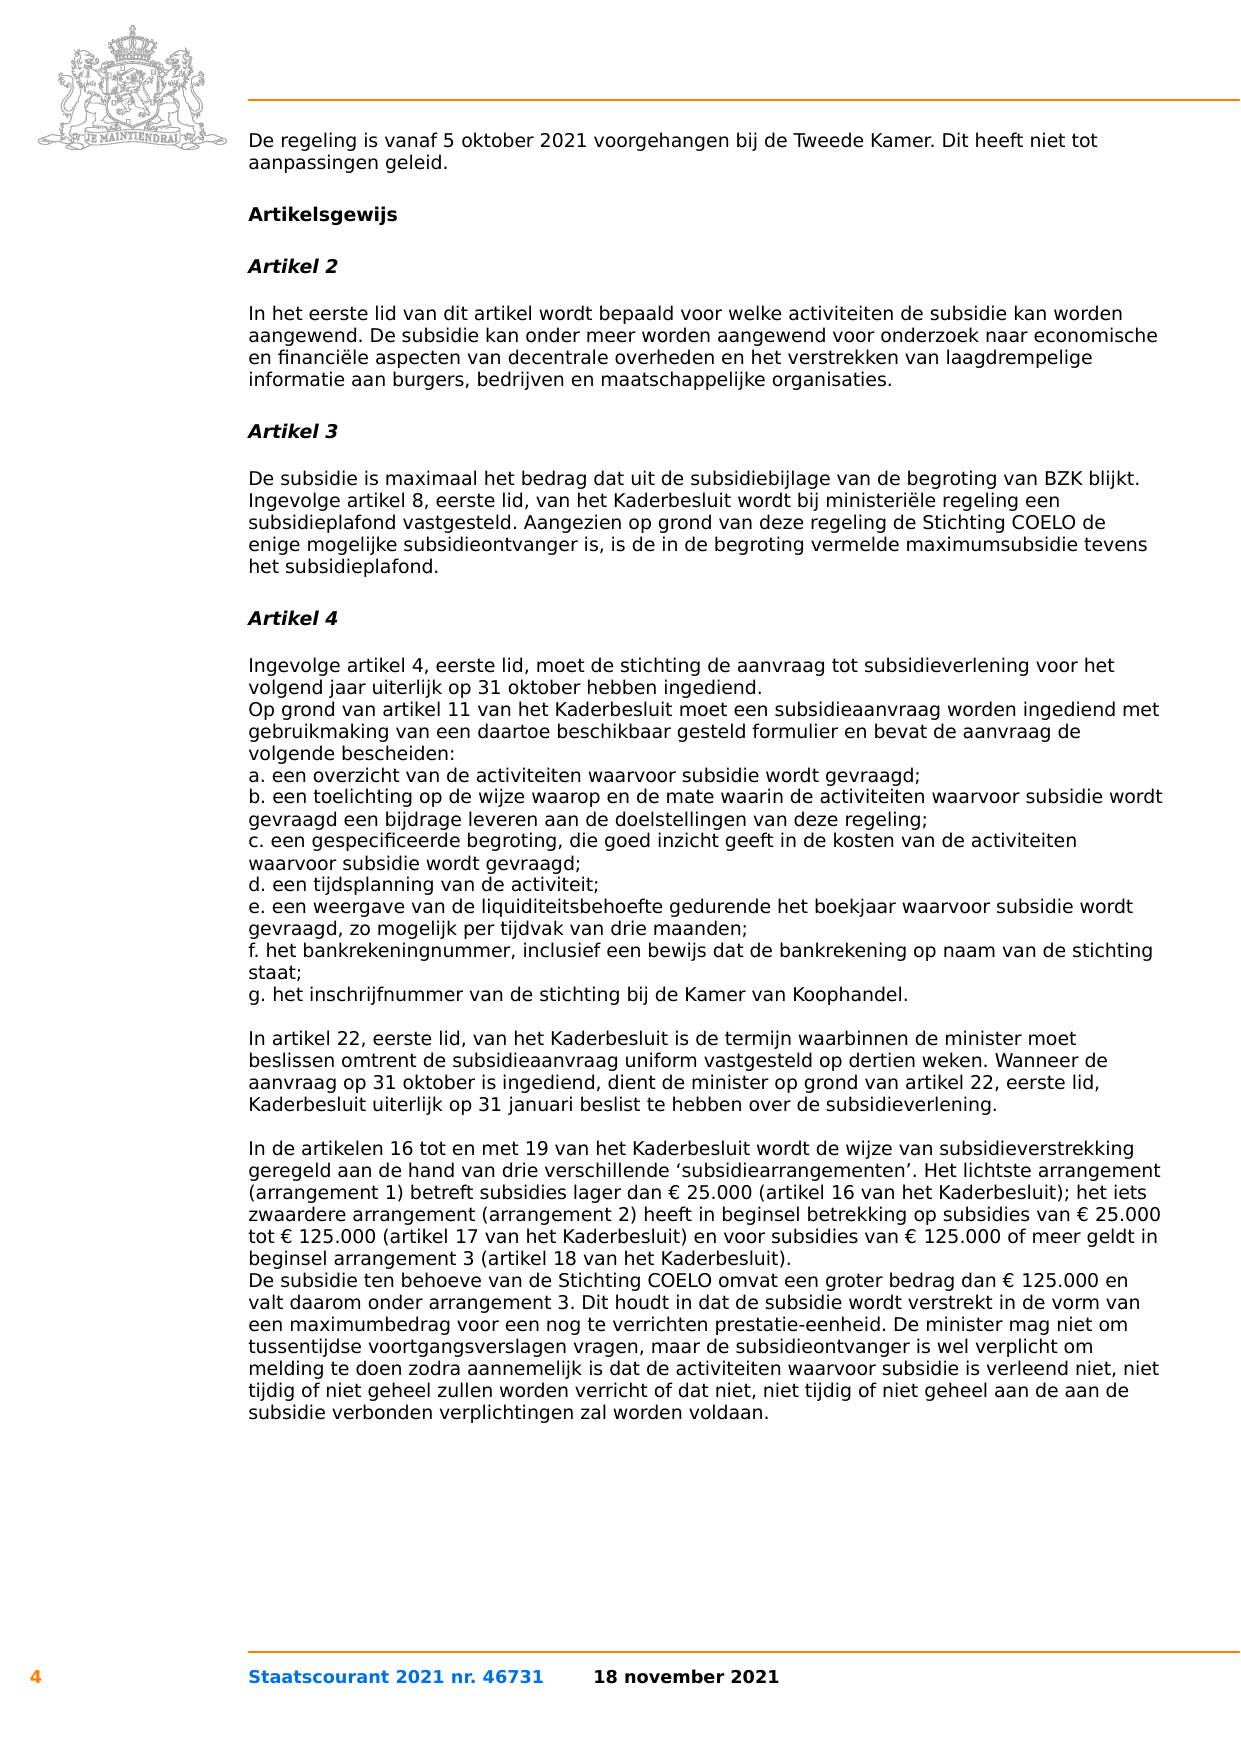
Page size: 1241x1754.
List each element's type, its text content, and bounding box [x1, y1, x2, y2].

text Ingevolge artikel 4, eerste lid, moet de stichting de aanvraag tot subsidieverlening voor het volgend jaar uiterlijk op 31 oktober hebben ingediend. [248, 654, 1163, 698]
text De subsidie is maximaal het bedrag dat uit de subsidiebijlage van de begroting van BZK blijkt. Ingevolge artikel 8, eerste lid, van het Kaderbesluit wordt bij ministeriële regeling een subsidieplafond vastgesteld. Aangezien op grond van deze regeling de Stichting COELO de enige mogelijke subsidieontvanger is, is de in de begroting vermelde maximumsubsidie tevens het subsidieplafond. [248, 468, 1163, 578]
subtitle Artikelsgewijs [248, 204, 1163, 226]
text In artikel 22, eerste lid, van het Kaderbesluit is de termijn waarbinnen de minister moet beslissen omtrent de subsidieaanvraag uniform vastgesteld op dertien weken. Wanneer de aanvraag op 31 oktober is ingediend, dient de minister op grond van artikel 22, eerste lid, Kaderbesluit uiterlijk op 31 januari beslist te hebben over de subsidieverlening. [248, 1028, 1163, 1116]
picture [38, 25, 227, 150]
text In het eerste lid van dit artikel wordt bepaald voor welke activiteiten de subsidie kan worden aangewend. De subsidie kan onder meer worden aangewend voor onderzoek naar economische en financiële aspecten van decentrale overheden en het verstrekken van laagdrempelige informatie aan burgers, bedrijven en maatschappelijke organisaties. [248, 303, 1163, 391]
text g. het inschrijfnummer van de stichting bij de Kamer van Koophandel. [248, 984, 1163, 1006]
text b. een toelichting op de wijze waarop en de mate waarin de activiteiten waarvoor subsidie wordt gevraagd een bijdrage leveren aan de doelstellingen van deze regeling; [248, 786, 1163, 830]
text De regeling is vanaf 5 oktober 2021 voorgehangen bij de Tweede Kamer. Dit heeft niet tot aanpassingen geleid. [248, 130, 1163, 174]
text e. een weergave van de liquiditeitsbehoefte gedurende het boekjaar waarvoor subsidie wordt gevraagd, zo mogelijk per tijdvak van drie maanden; [248, 896, 1163, 940]
subtitle Artikel 4 [248, 608, 1163, 629]
text a. een overzicht van de activiteiten waarvoor subsidie wordt gevraagd; [248, 764, 1163, 786]
text De subsidie ten behoeve van de Stichting COELO omvat een groter bedrag dan € 125.000 en valt daarom onder arrangement 3. Dit houdt in dat de subsidie wordt verstrekt in de vorm van een maximumbedrag voor een nog te verrichten prestatie-eenheid. De minister mag niet om tussentijdse voortgangsverslagen vragen, maar de subsidieontvanger is wel verplicht om melding te doen zodra aannemelijk is dat de activiteiten waarvoor subsidie is verleend niet, niet tijdig of niet geheel zullen worden verricht of dat niet, niet tijdig of niet geheel aan de aan de subsidie verbonden verplichtingen zal worden voldaan. [248, 1270, 1163, 1424]
text d. een tijdsplanning van de activiteit; [248, 874, 1163, 896]
text In de artikelen 16 tot en met 19 van het Kaderbesluit wordt de wijze van subsidieverstrekking geregeld aan de hand van drie verschillende ‘subsidiearrangementen’. Het lichtste arrangement (arrangement 1) betreft subsidies lager dan € 25.000 (artikel 16 van het Kaderbesluit); het iets zwaardere arrangement (arrangement 2) heeft in beginsel betrekking op subsidies van € 25.000 tot € 125.000 (artikel 17 van het Kaderbesluit) en voor subsidies van € 125.000 of meer geldt in beginsel arrangement 3 (artikel 18 van het Kaderbesluit). [248, 1138, 1163, 1270]
text f. het bankrekeningnummer, inclusief een bewijs dat de bankrekening op naam van de stichting staat; [248, 940, 1163, 984]
text Op grond van artikel 11 van het Kaderbesluit moet een subsidieaanvraag worden ingediend met gebruikmaking van een daartoe beschikbaar gesteld formulier en bevat de aanvraag de volgende bescheiden: [248, 698, 1163, 764]
subtitle Artikel 3 [248, 421, 1163, 443]
subtitle Artikel 2 [248, 256, 1163, 278]
text c. een gespecificeerde begroting, die goed inzicht geeft in de kosten van de activiteiten waarvoor subsidie wordt gevraagd; [248, 830, 1163, 874]
